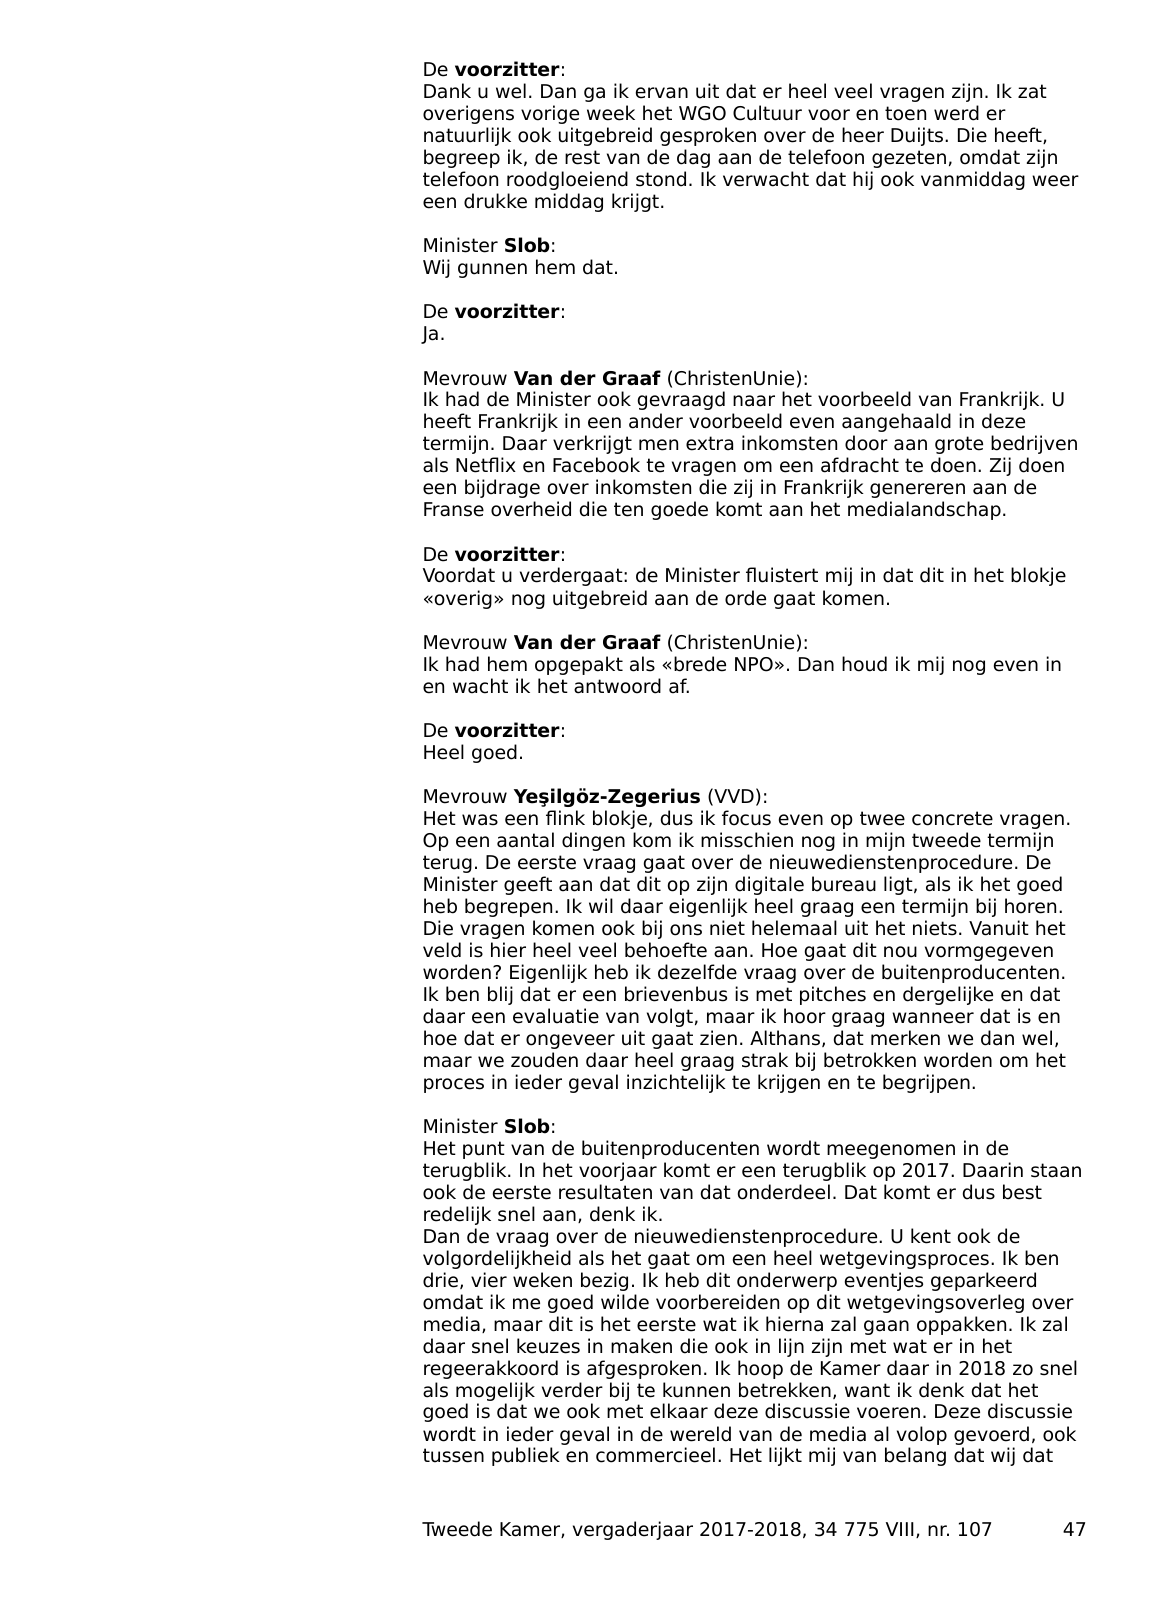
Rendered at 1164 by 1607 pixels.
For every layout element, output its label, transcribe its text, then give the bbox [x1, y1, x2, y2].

text Wij gunnen hem dat. [422, 257, 1087, 279]
text Mevrouw Yeşilgöz-Zegerius (VVD): [422, 786, 1087, 808]
text Ja. [422, 323, 1087, 345]
text Minister Slob: [422, 235, 1087, 257]
text De voorzitter: [422, 59, 1087, 81]
text De voorzitter: [422, 543, 1087, 565]
text Ik had hem opgepakt als «brede NPO». Dan houd ik mij nog even in en wacht ik het antwoord af. [422, 653, 1087, 697]
text Mevrouw Van der Graaf (ChristenUnie): [422, 367, 1087, 389]
text De voorzitter: [422, 720, 1087, 742]
text Heel goed. [422, 742, 1087, 764]
text Dan de vraag over de nieuwedienstenprocedure. U kent ook de volgordelijkheid als het gaat om een heel wetgevingsproces. Ik ben drie, vier weken bezig. Ik heb dit onderwerp eventjes geparkeerd omdat ik me goed wilde voorbereiden op dit wetgevingsoverleg over media, maar dit is het eerste wat ik hierna zal gaan oppakken. Ik zal daar snel keuzes in maken die ook in lijn zijn met wat er in het regeerakkoord is afgesproken. Ik hoop de Kamer daar in 2018 zo snel als mogelijk verder bij te kunnen betrekken, want ik denk dat het goed is dat we ook met elkaar deze discussie voeren. Deze discussie wordt in ieder geval in de wereld van de media al volop gevoerd, ook tussen publiek en commercieel. Het lijkt mij van belang dat wij dat [422, 1226, 1087, 1467]
text Het was een flink blokje, dus ik focus even op twee concrete vragen. Op een aantal dingen kom ik misschien nog in mijn tweede termijn terug. De eerste vraag gaat over de nieuwedienstenprocedure. De Minister geeft aan dat dit op zijn digitale bureau ligt, als ik het goed heb begrepen. Ik wil daar eigenlijk heel graag een termijn bij horen. Die vragen komen ook bij ons niet helemaal uit het niets. Vanuit het veld is hier heel veel behoefte aan. Hoe gaat dit nou vormgegeven worden? Eigenlijk heb ik dezelfde vraag over de buitenproducenten. Ik ben blij dat er een brievenbus is met pitches en dergelijke en dat daar een evaluatie van volgt, maar ik hoor graag wanneer dat is en hoe dat er ongeveer uit gaat zien. Althans, dat merken we dan wel, maar we zouden daar heel graag strak bij betrokken worden om het proces in ieder geval inzichtelijk te krijgen en te begrijpen. [422, 808, 1087, 1093]
text De voorzitter: [422, 301, 1087, 323]
text Voordat u verdergaat: de Minister fluistert mij in dat dit in het blokje «overig» nog uitgebreid aan de orde gaat komen. [422, 565, 1087, 609]
text Het punt van de buitenproducenten wordt meegenomen in de terugblik. In het voorjaar komt er een terugblik op 2017. Daarin staan ook de eerste resultaten van dat onderdeel. Dat komt er dus best redelijk snel aan, denk ik. [422, 1138, 1087, 1226]
text Minister Slob: [422, 1116, 1087, 1138]
text Dank u wel. Dan ga ik ervan uit dat er heel veel vragen zijn. Ik zat overigens vorige week het WGO Cultuur voor en toen werd er natuurlijk ook uitgebreid gesproken over de heer Duijts. Die heeft, begreep ik, de rest van de dag aan de telefoon gezeten, omdat zijn telefoon roodgloeiend stond. Ik verwacht dat hij ook vanmiddag weer een drukke middag krijgt. [422, 81, 1087, 213]
text Mevrouw Van der Graaf (ChristenUnie): [422, 632, 1087, 653]
text Ik had de Minister ook gevraagd naar het voorbeeld van Frankrijk. U heeft Frankrijk in een ander voorbeeld even aangehaald in deze termijn. Daar verkrijgt men extra inkomsten door aan grote bedrijven als Netflix en Facebook te vragen om een afdracht te doen. Zij doen een bijdrage over inkomsten die zij in Frankrijk genereren aan de Franse overheid die ten goede komt aan het medialandschap. [422, 389, 1087, 521]
